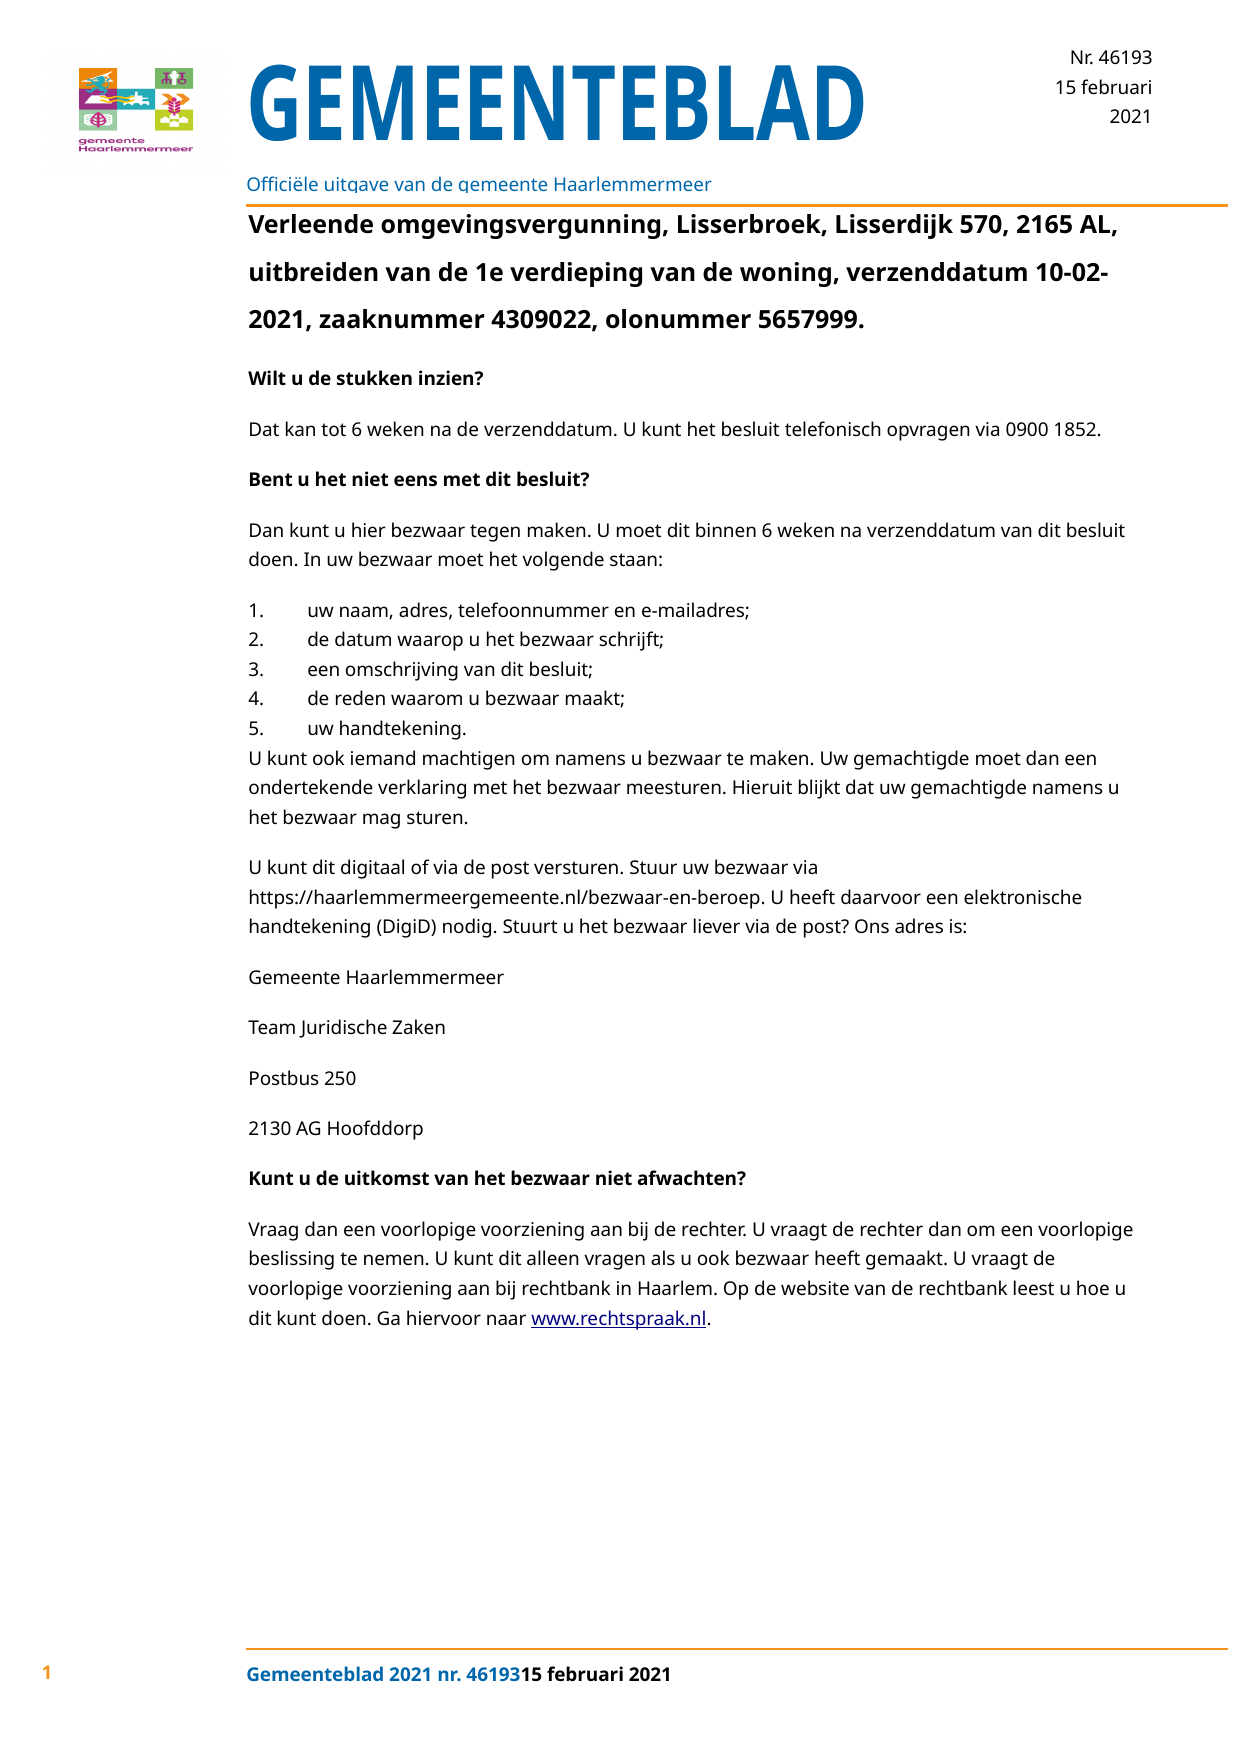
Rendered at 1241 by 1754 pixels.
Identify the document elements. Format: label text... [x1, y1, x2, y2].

text Bent u het niet eens met dit besluit? [248, 466, 1152, 492]
text Wilt u de stukken inzien? [248, 366, 1152, 391]
text Vraag dan een voorlopige voorziening aan bij de rechter. U vraagt de rechter dan om een voorlopige beslissing te nemen. U kunt dit alleen vragen als u ook bezwaar heeft gemaakt. U vraagt de voorlopige voorziening aan bij rechtbank in Haarlem. Op de website van de rechtbank leest u hoe u dit kunt doen. Ga hiervoor naar www.rechtspraak.nl. [248, 1216, 1152, 1330]
list de datum waarop u het bezwaar schrijft; [248, 626, 1152, 652]
text Kunt u de uitkomst van het bezwaar niet afwachten? [248, 1166, 1152, 1191]
list uw naam, adres, telefoonnummer en e-mailadres; [248, 597, 1152, 622]
text Team Juridische Zaken [248, 1014, 1152, 1040]
text Dan kunt u hier bezwaar tegen maken. U moet dit binnen 6 weken na verzenddatum van dit besluit doen. In uw bezwaar moet het volgende staan: [248, 517, 1152, 572]
text U kunt dit digitaal of via de post versturen. Stuur uw bezwaar via https://haarlemmermeergemeente.nl/bezwaar-en-beroep. U heeft daarvoor een elektronische handtekening (DigiD) nodig. Stuurt u het bezwaar liever via de post? Ons adres is: [248, 854, 1152, 939]
list een omschrijving van dit besluit; [248, 656, 1152, 682]
text U kunt ook iemand machtigen om namens u bezwaar te maken. Uw gemachtigde moet dan een ondertekende verklaring met het bezwaar meesturen. Hieruit blijkt dat uw gemachtigde namens u het bezwaar mag sturen. [248, 745, 1152, 829]
list de reden waarom u bezwaar maakt; [248, 686, 1152, 711]
list uw handtekening. [248, 715, 1152, 741]
text Gemeente Haarlemmermeer [248, 964, 1152, 989]
text Dat kan tot 6 weken na de verzenddatum. U kunt het besluit telefonisch opvragen via 0900 1852. [248, 416, 1152, 442]
text Postbus 250 [248, 1065, 1152, 1090]
text Verleende omgevingsvergunning, Lisserbroek, Lisserdijk 570, 2165 AL, uitbreiden van de 1e verdieping van de woning, verzenddatum 10-02-2021, zaaknummer 4309022, olonummer 5657999. [248, 207, 1152, 336]
text 2130 AG Hoofddorp [248, 1115, 1152, 1141]
picture [41, 47, 231, 172]
